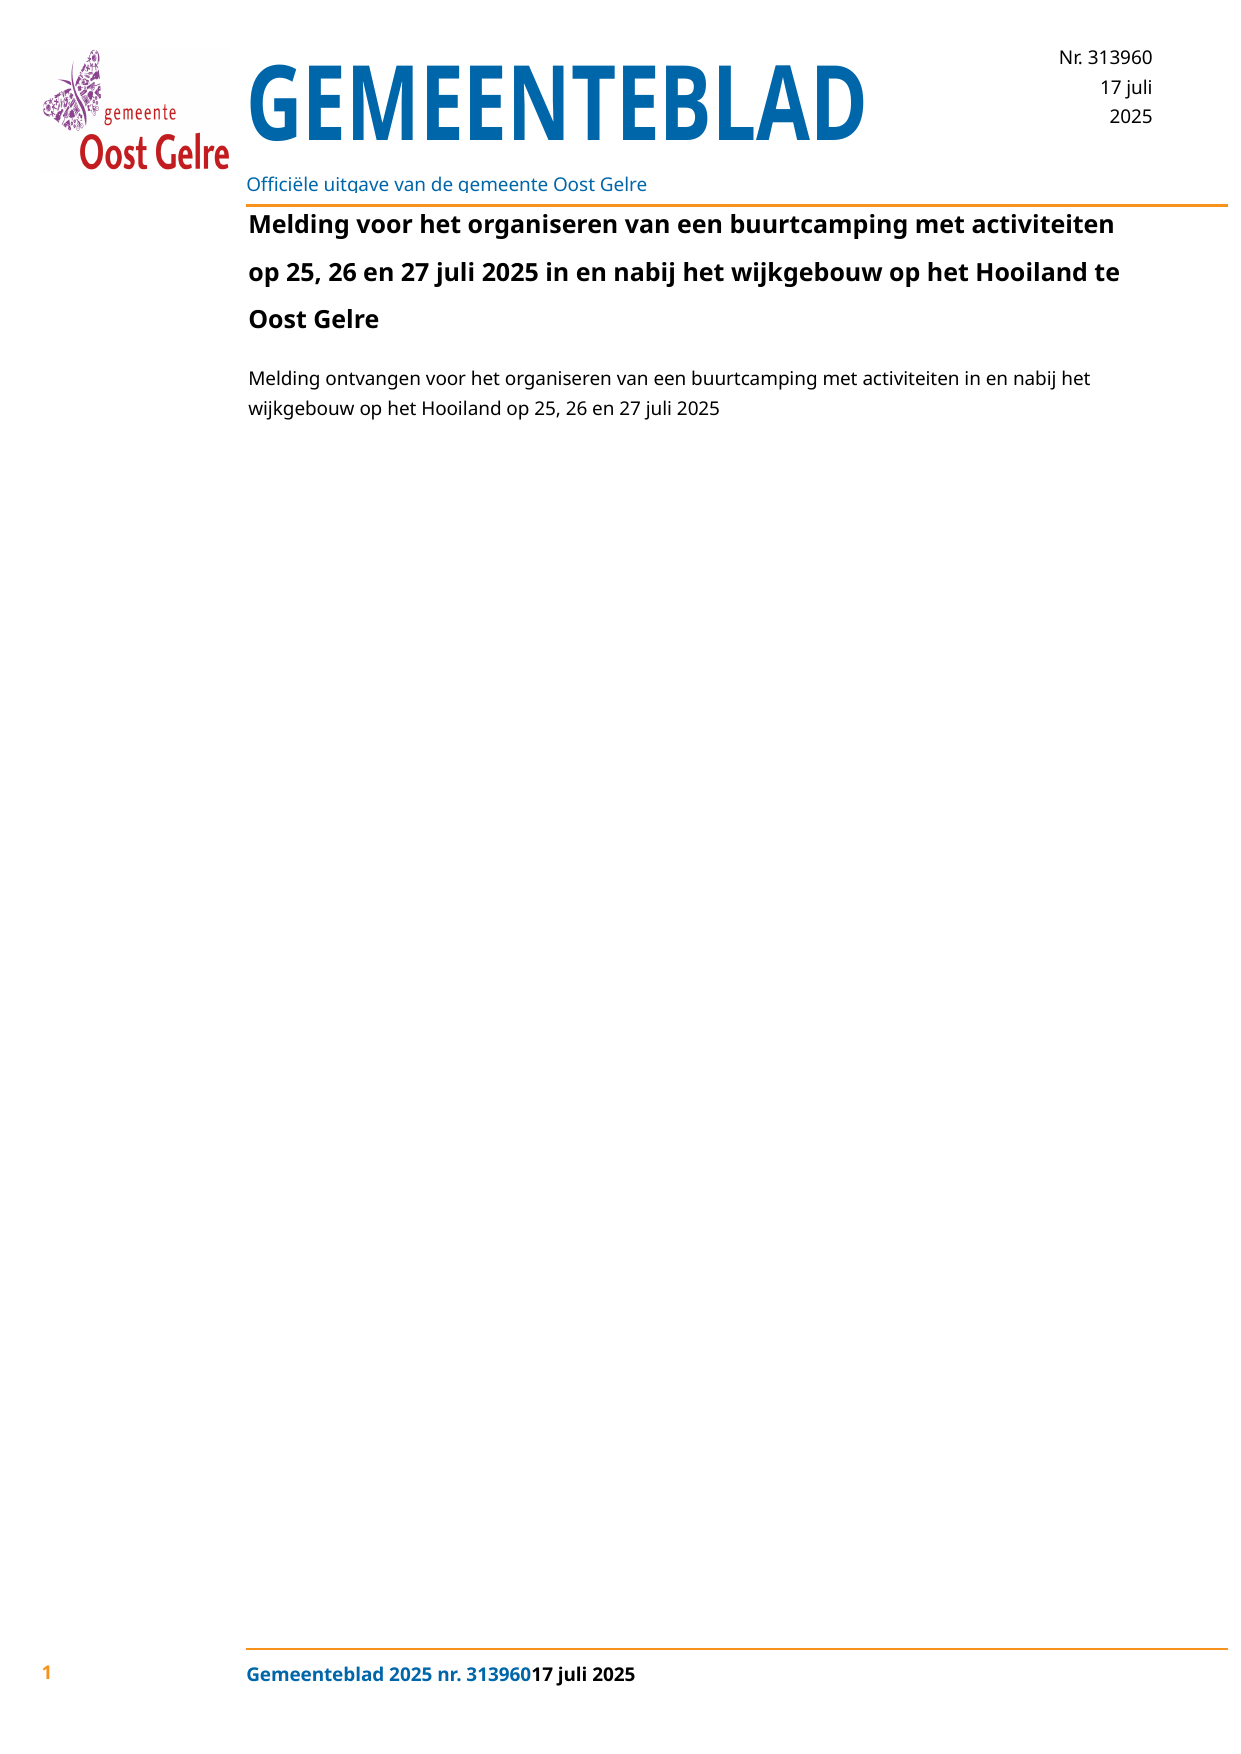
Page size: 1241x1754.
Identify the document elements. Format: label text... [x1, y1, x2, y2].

text Melding ontvangen voor het organiseren van een buurtcamping met activiteiten in en nabij het wijkgebouw op het Hooiland op 25, 26 en 27 juli 2025 [248, 366, 1152, 421]
picture [41, 47, 231, 172]
text Melding voor het organiseren van een buurtcamping met activiteiten op 25, 26 en 27 juli 2025 in en nabij het wijkgebouw op het Hooiland te Oost Gelre [248, 207, 1152, 336]
